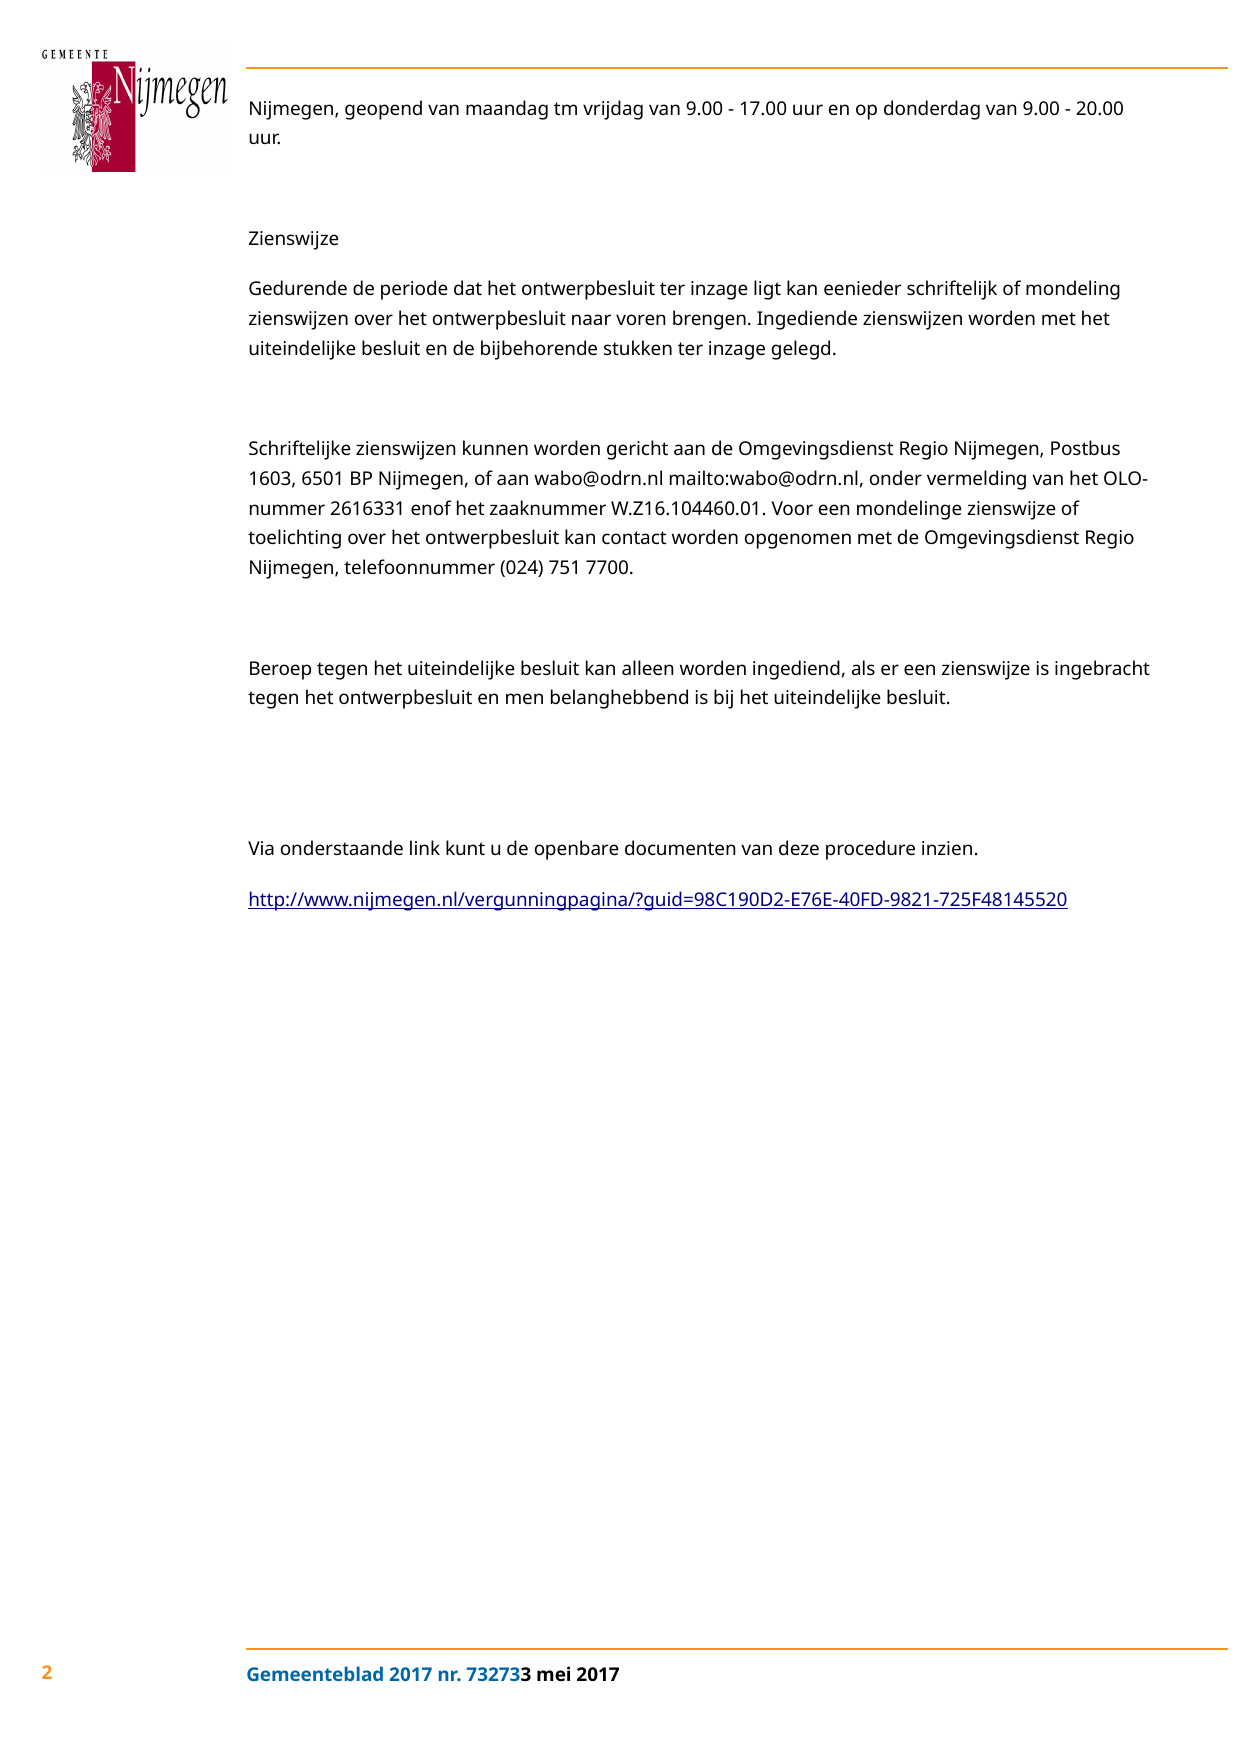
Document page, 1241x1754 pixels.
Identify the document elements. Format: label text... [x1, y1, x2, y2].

text Zienswijze [248, 225, 1152, 251]
text Schriftelijke zienswijzen kunnen worden gericht aan de Omgevingsdienst Regio Nijmegen, Postbus 1603, 6501 BP Nijmegen, of aan wabo@odrn.nl mailto:wabo@odrn.nl, onder vermelding van het OLO-nummer 2616331 enof het zaaknummer W.Z16.104460.01. Voor een mondelinge zienswijze of toelichting over het ontwerpbesluit kan contact worden opgenomen met de Omgevingsdienst Regio Nijmegen, telefoonnummer (024) 751 7700. [248, 436, 1152, 580]
text Nijmegen, geopend van maandag tm vrijdag van 9.00 - 17.00 uur en op donderdag van 9.00 - 20.00 uur. [248, 95, 1152, 150]
picture [41, 47, 231, 172]
text http://www.nijmegen.nl/vergunningpagina/?guid=98C190D2-E76E-40FD-9821-725F48145520 [248, 886, 1152, 912]
text Via onderstaande link kunt u de openbare documenten van deze procedure inzien. [248, 836, 1152, 861]
text Beroep tegen het uiteindelijke besluit kan alleen worden ingediend, als er een zienswijze is ingebracht tegen het ontwerpbesluit en men belanghebbend is bij het uiteindelijke besluit. [248, 655, 1152, 710]
text Gedurende de periode dat het ontwerpbesluit ter inzage ligt kan eenieder schriftelijk of mondeling zienswijzen over het ontwerpbesluit naar voren brengen. Ingediende zienswijzen worden met het uiteindelijke besluit en de bijbehorende stukken ter inzage gelegd. [248, 276, 1152, 361]
